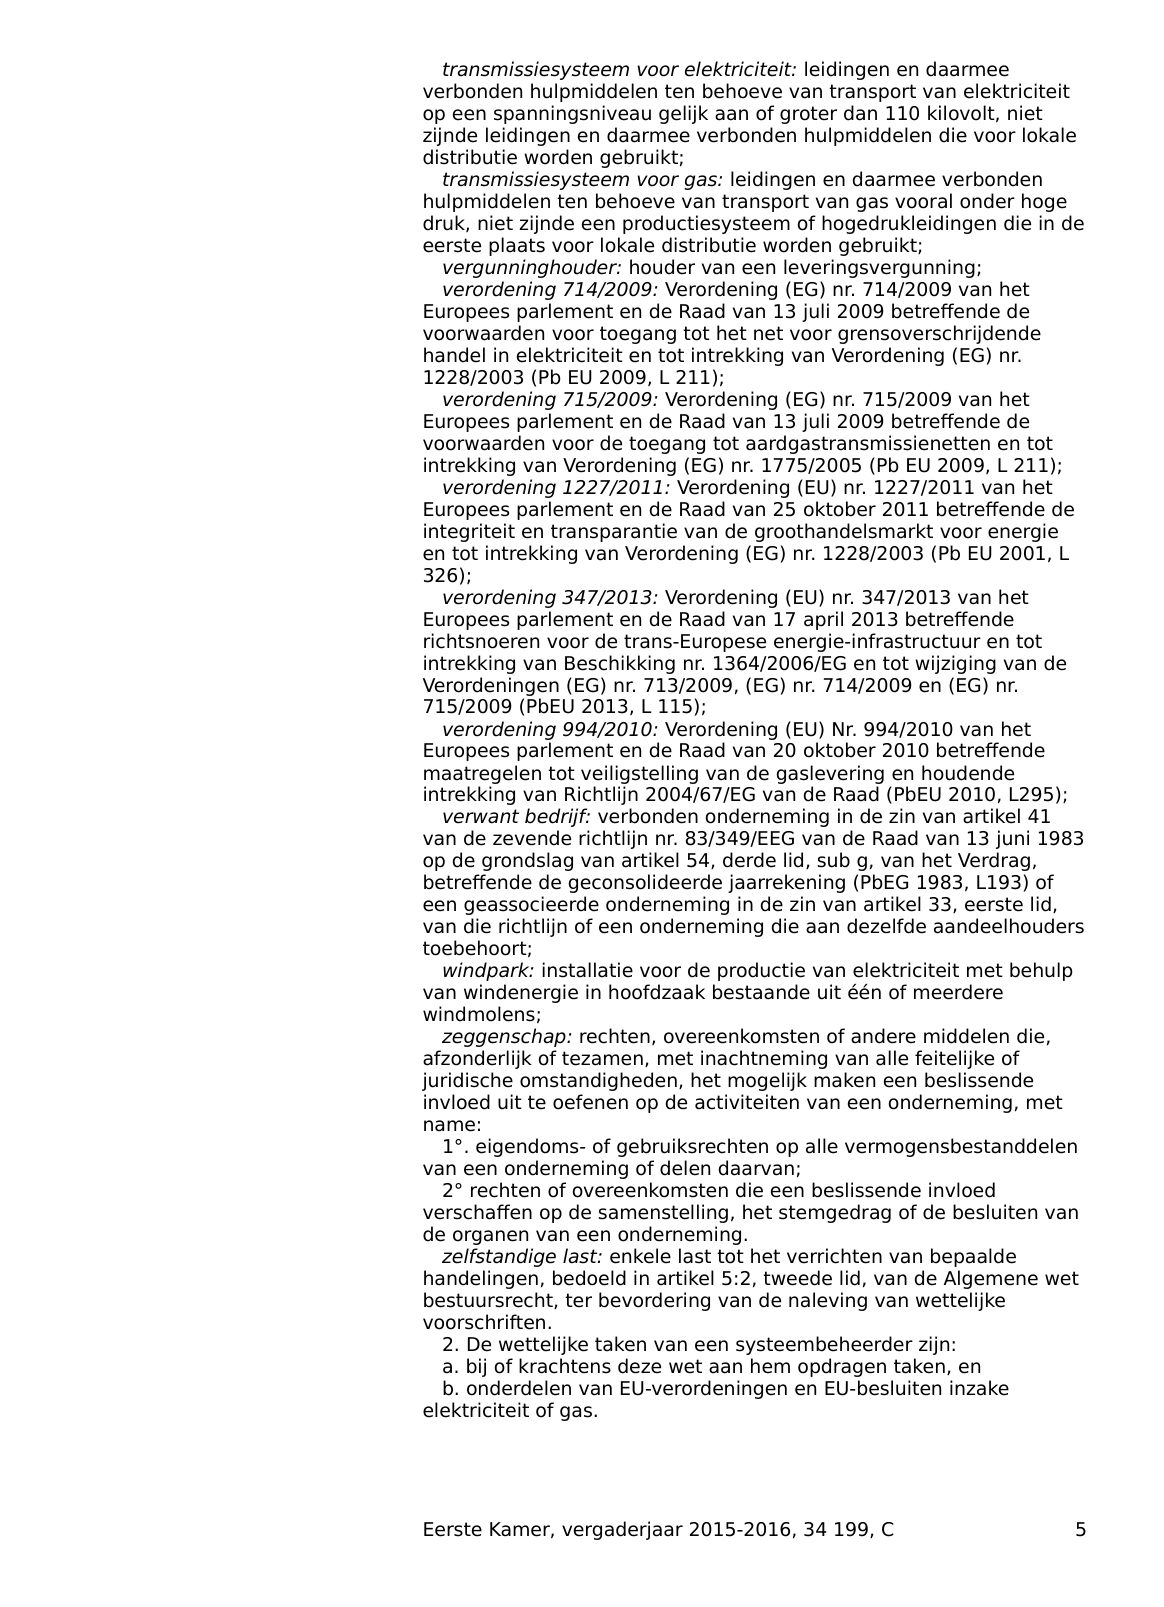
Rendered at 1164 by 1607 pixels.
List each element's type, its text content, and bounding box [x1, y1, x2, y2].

text transmissiesysteem voor elektriciteit: leidingen en daarmee verbonden hulpmiddelen ten behoeve van transport van elektriciteit op een spanningsniveau gelijk aan of groter dan 110 kilovolt, niet zijnde leidingen en daarmee verbonden hulpmiddelen die voor lokale distributie worden gebruikt; [422, 59, 1087, 169]
text zeggenschap: rechten, overeenkomsten of andere middelen die, afzonderlijk of tezamen, met inachtneming van alle feitelijke of juridische omstandigheden, het mogelijk maken een beslissende invloed uit te oefenen op de activiteiten van een onderneming, met name: [422, 1026, 1087, 1136]
text 2. De wettelijke taken van een systeembeheerder zijn: [422, 1334, 1087, 1356]
text b. onderdelen van EU-verordeningen en EU-besluiten inzake elektriciteit of gas. [422, 1378, 1087, 1422]
text verordening 347/2013: Verordening (EU) nr. 347/2013 van het Europees parlement en de Raad van 17 april 2013 betreffende richtsnoeren voor de trans-Europese energie-infrastructuur en tot intrekking van Beschikking nr. 1364/2006/EG en tot wijziging van de Verordeningen (EG) nr. 713/2009, (EG) nr. 714/2009 en (EG) nr. 715/2009 (PbEU 2013, L 115); [422, 587, 1087, 718]
text zelfstandige last: enkele last tot het verrichten van bepaalde handelingen, bedoeld in artikel 5:2, tweede lid, van de Algemene wet bestuursrecht, ter bevordering van de naleving van wettelijke voorschriften. [422, 1246, 1087, 1334]
text 1°. eigendoms- of gebruiksrechten op alle vermogensbestanddelen van een onderneming of delen daarvan; [422, 1136, 1087, 1180]
text verordening 715/2009: Verordening (EG) nr. 715/2009 van het Europees parlement en de Raad van 13 juli 2009 betreffende de voorwaarden voor de toegang tot aardgastransmissienetten en tot intrekking van Verordening (EG) nr. 1775/2005 (Pb EU 2009, L 211); [422, 389, 1087, 477]
text verordening 994/2010: Verordening (EU) Nr. 994/2010 van het Europees parlement en de Raad van 20 oktober 2010 betreffende maatregelen tot veiligstelling van de gaslevering en houdende intrekking van Richtlijn 2004/67/EG van de Raad (PbEU 2010, L295); [422, 718, 1087, 806]
text transmissiesysteem voor gas: leidingen en daarmee verbonden hulpmiddelen ten behoeve van transport van gas vooral onder hoge druk, niet zijnde een productiesysteem of hogedrukleidingen die in de eerste plaats voor lokale distributie worden gebruikt; [422, 169, 1087, 257]
text verwant bedrijf: verbonden onderneming in de zin van artikel 41 van de zevende richtlijn nr. 83/349/EEG van de Raad van 13 juni 1983 op de grondslag van artikel 54, derde lid, sub g, van het Verdrag, betreffende de geconsolideerde jaarrekening (PbEG 1983, L193) of een geassocieerde onderneming in de zin van artikel 33, eerste lid, van die richtlijn of een onderneming die aan dezelfde aandeelhouders toebehoort; [422, 806, 1087, 960]
text a. bij of krachtens deze wet aan hem opdragen taken, en [422, 1356, 1087, 1378]
text verordening 714/2009: Verordening (EG) nr. 714/2009 van het Europees parlement en de Raad van 13 juli 2009 betreffende de voorwaarden voor toegang tot het net voor grensoverschrijdende handel in elektriciteit en tot intrekking van Verordening (EG) nr. 1228/2003 (Pb EU 2009, L 211); [422, 279, 1087, 389]
text verordening 1227/2011: Verordening (EU) nr. 1227/2011 van het Europees parlement en de Raad van 25 oktober 2011 betreffende de integriteit en transparantie van de groothandelsmarkt voor energie en tot intrekking van Verordening (EG) nr. 1228/2003 (Pb EU 2001, L 326); [422, 477, 1087, 587]
text vergunninghouder: houder van een leveringsvergunning; [422, 257, 1087, 279]
text 2° rechten of overeenkomsten die een beslissende invloed verschaffen op de samenstelling, het stemgedrag of de besluiten van de organen van een onderneming. [422, 1180, 1087, 1246]
text windpark: installatie voor de productie van elektriciteit met behulp van windenergie in hoofdzaak bestaande uit één of meerdere windmolens; [422, 960, 1087, 1026]
